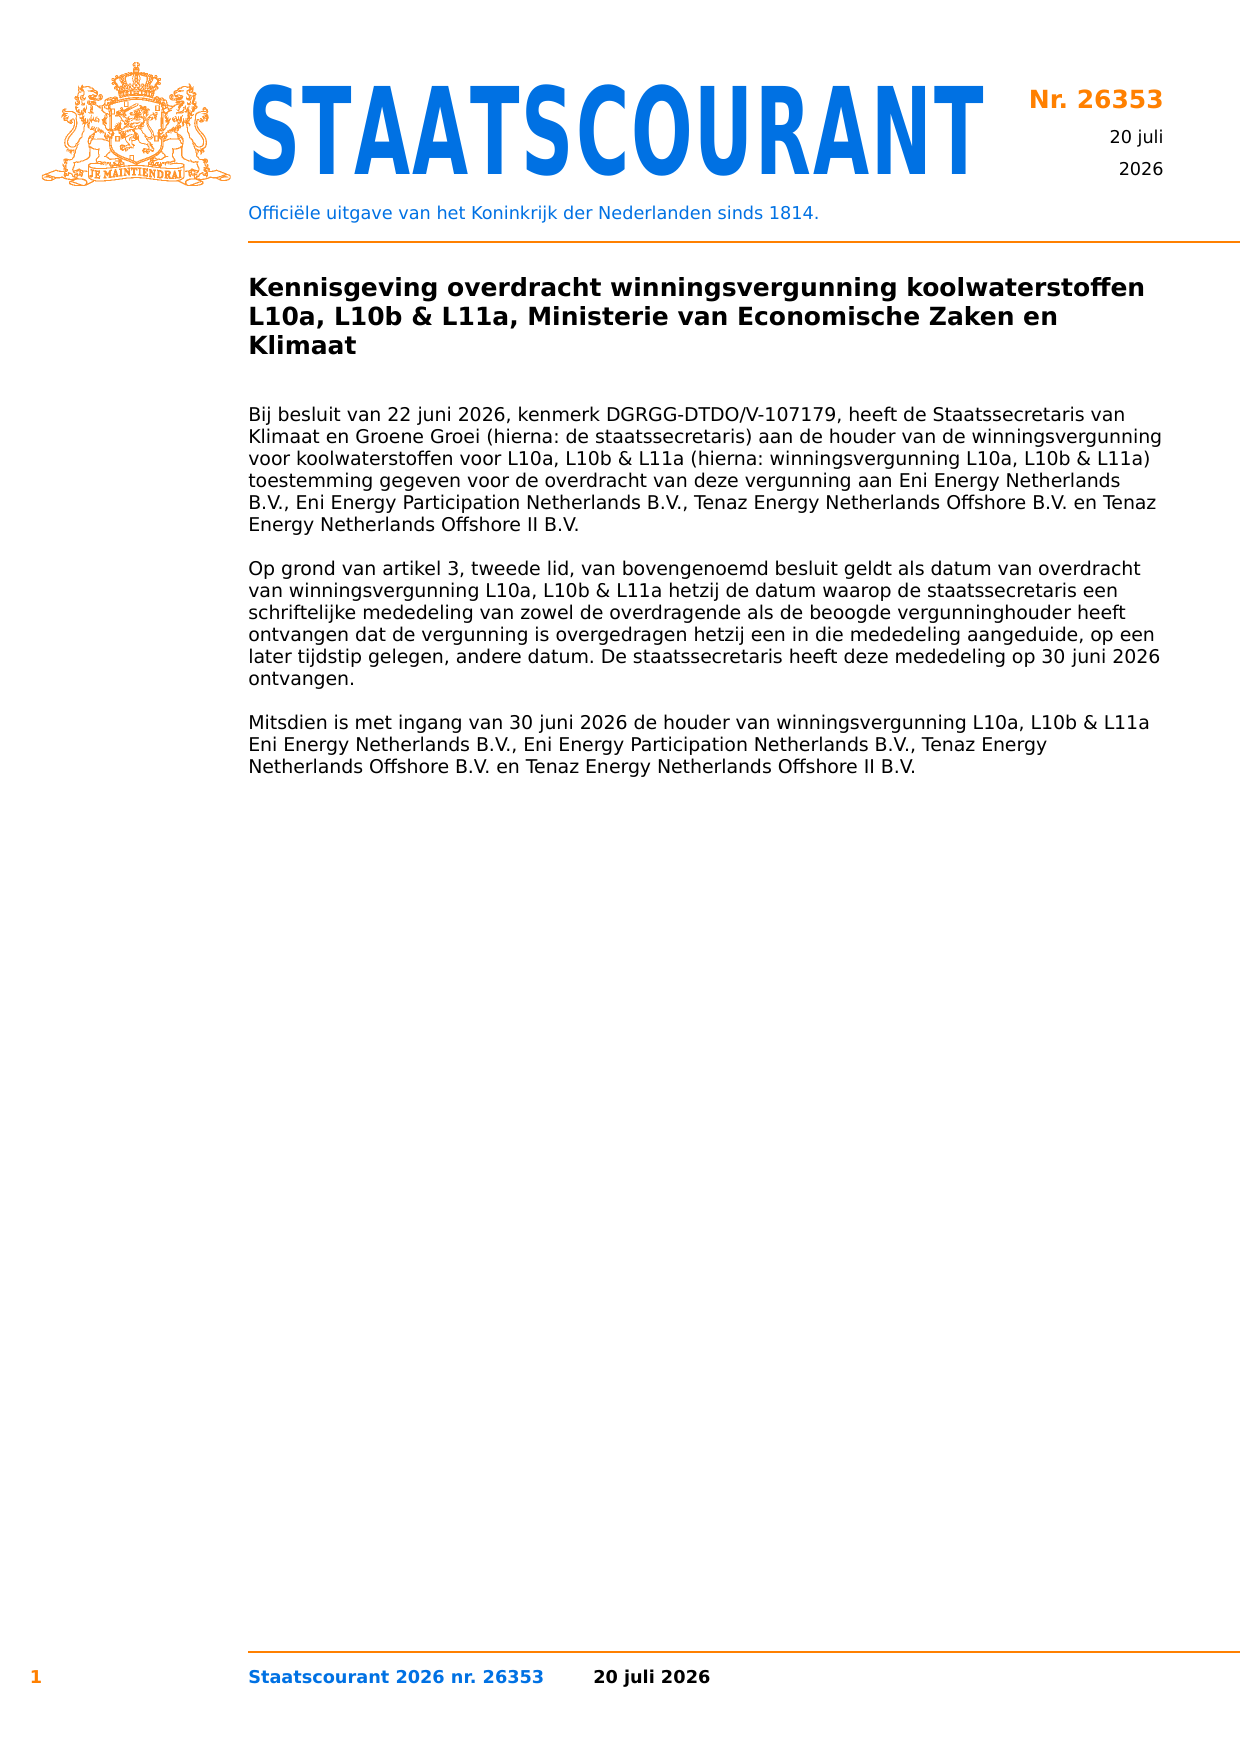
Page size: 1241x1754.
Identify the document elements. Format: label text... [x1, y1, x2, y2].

table_cell 2026 [998, 153, 1240, 203]
text Bij besluit van 22 juni 2026, kenmerk DGRGG-DTDO/V-107179, heeft de Staatssecretaris van Klimaat en Groene Groei (hierna: de staatssecretaris) aan de houder van de winningsvergunning voor koolwaterstoffen voor L10a, L10b & L11a (hierna: winningsvergunning L10a, L10b & L11a) toestemming gegeven voor de overdracht van deze vergunning aan Eni Energy Netherlands B.V., Eni Energy Participation Netherlands B.V., Tenaz Energy Netherlands Offshore B.V. en Tenaz Energy Netherlands Offshore II B.V. [248, 404, 1163, 536]
text Op grond van artikel 3, tweede lid, van bovengenoemd besluit geldt als datum van overdracht van winningsvergunning L10a, L10b & L11a hetzij de datum waarop de staatssecretaris een schriftelijke mededeling van zowel de overdragende als de beoogde vergunninghouder heeft ontvangen dat de vergunning is overgedragen hetzij een in die mededeling aangeduide, op een later tijdstip gelegen, andere datum. De staatssecretaris heeft deze mededeling op 30 juni 2026 ontvangen. [248, 558, 1163, 690]
table_cell 20 juli [998, 121, 1240, 153]
table_header [25, 62, 248, 241]
table_cell Officiële uitgave van het Koninkrijk der Nederlanden sinds 1814. [248, 203, 1240, 241]
subtitle Kennisgeving overdracht winningsvergunning koolwaterstoffen L10a, L10b & L11a, Ministerie van Economische Zaken en Klimaat [248, 273, 1163, 361]
table_header STAATSCOURANT [248, 62, 998, 203]
picture [41, 62, 231, 186]
table_header Nr. 26353 [998, 62, 1240, 121]
text Mitsdien is met ingang van 30 juni 2026 de houder van winningsvergunning L10a, L10b & L11a Eni Energy Netherlands B.V., Eni Energy Participation Netherlands B.V., Tenaz Energy Netherlands Offshore B.V. en Tenaz Energy Netherlands Offshore II B.V. [248, 712, 1163, 778]
